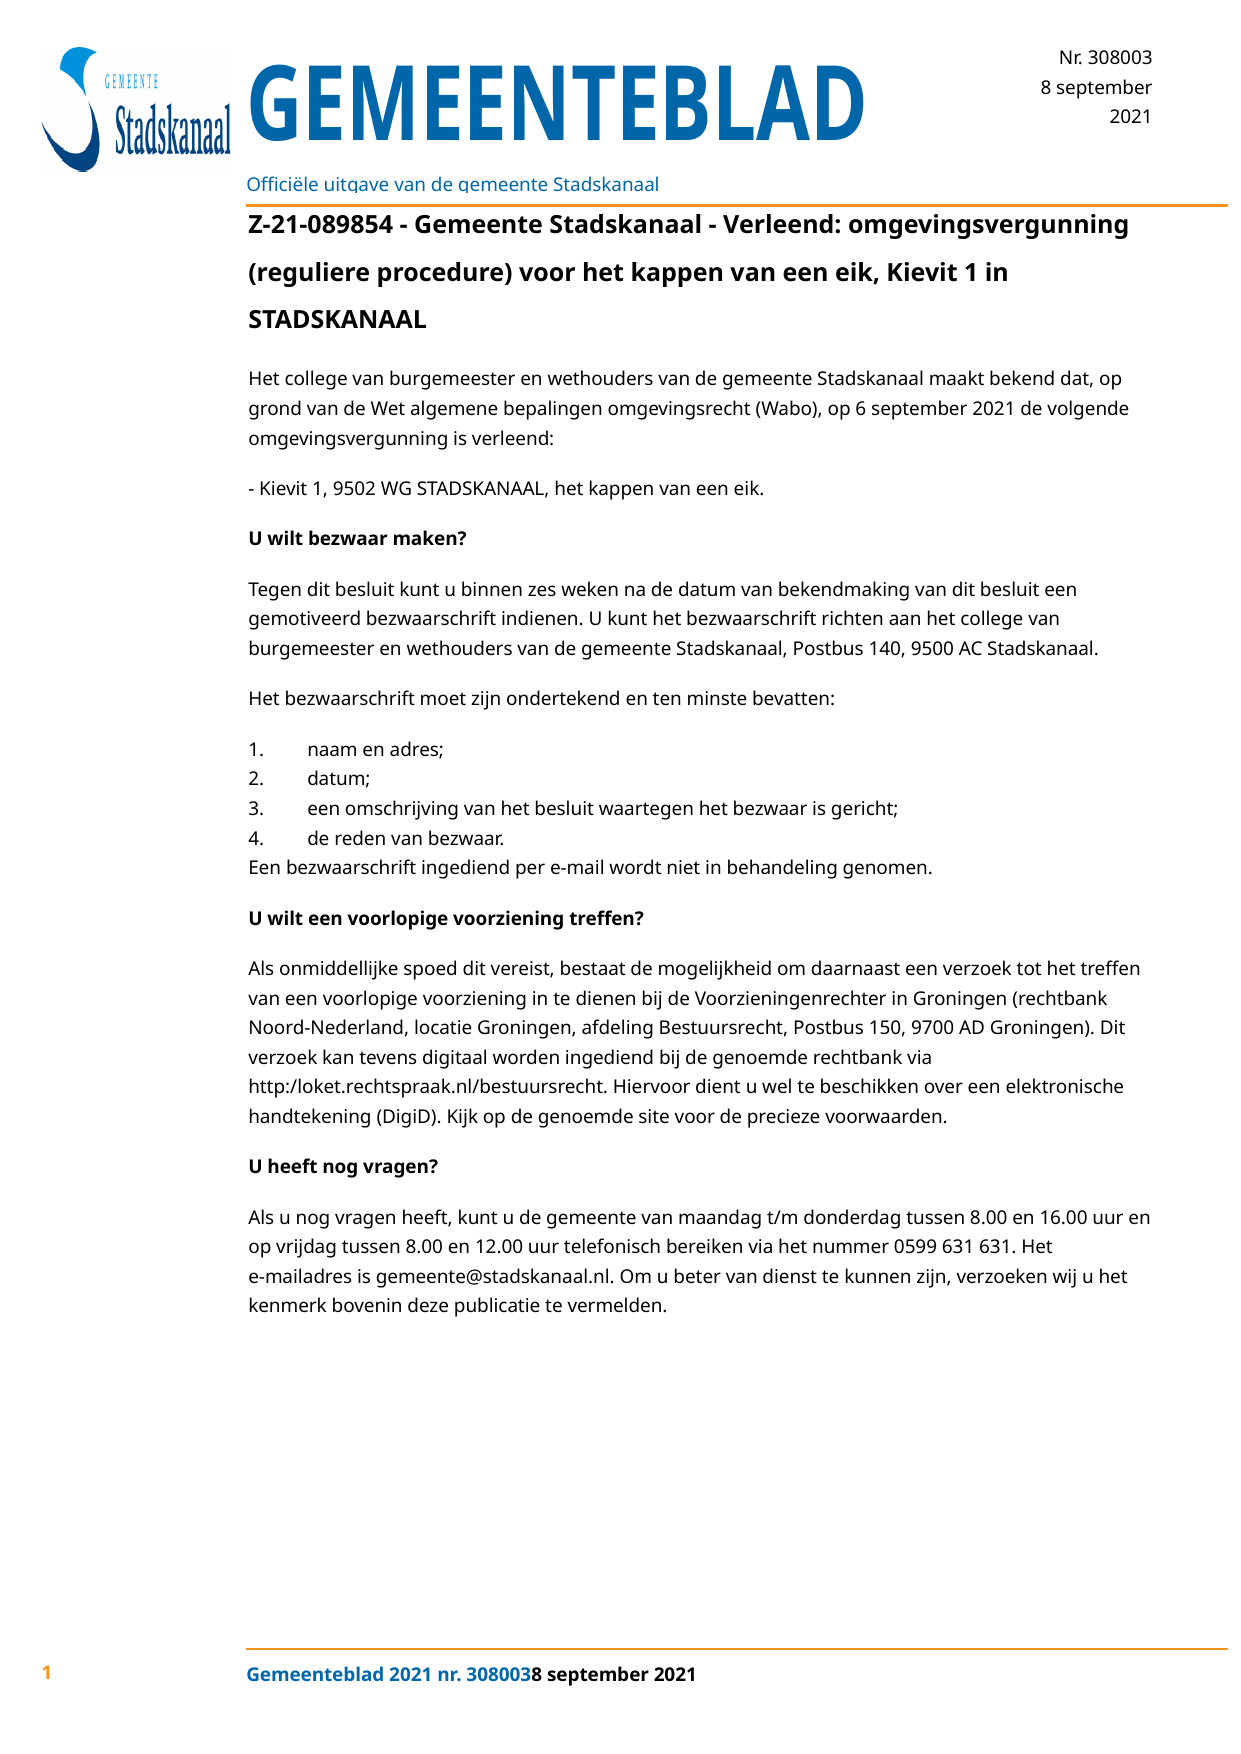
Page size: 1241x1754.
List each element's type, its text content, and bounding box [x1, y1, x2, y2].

text Een bezwaarschrift ingediend per e-mail wordt niet in behandeling genomen. [248, 854, 1152, 880]
text Het college van burgemeester en wethouders van de gemeente Stadskanaal maakt bekend dat, op grond van de Wet algemene bepalingen omgevingsrecht (Wabo), op 6 september 2021 de volgende omgevingsvergunning is verleend: [248, 366, 1152, 450]
text Tegen dit besluit kunt u binnen zes weken na de datum van bekendmaking van dit besluit een gemotiveerd bezwaarschrift indienen. U kunt het bezwaarschrift richten aan het college van burgemeester en wethouders van de gemeente Stadskanaal, Postbus 140, 9500 AC Stadskanaal. [248, 576, 1152, 661]
text Als onmiddellijke spoed dit vereist, bestaat de mogelijkheid om daarnaast een verzoek tot het treffen van een voorlopige voorziening in te dienen bij de Voorzieningenrechter in Groningen (rechtbank Noord-Nederland, locatie Groningen, afdeling Bestuursrecht, Postbus 150, 9700 AD Groningen). Dit verzoek kan tevens digitaal worden ingediend bij de genoemde rechtbank via http:/loket.rechtspraak.nl/bestuursrecht. Hiervoor dient u wel te beschikken over een elektronische handtekening (DigiD). Kijk op de genoemde site voor de precieze voorwaarden. [248, 955, 1152, 1129]
list een omschrijving van het besluit waartegen het bezwaar is gericht; [248, 795, 1152, 821]
text Het bezwaarschrift moet zijn ondertekend en ten minste bevatten: [248, 686, 1152, 711]
list naam en adres; [248, 736, 1152, 762]
list datum; [248, 766, 1152, 791]
text Z-21-089854 - Gemeente Stadskanaal - Verleend: omgevingsvergunning (reguliere procedure) voor het kappen van een eik, Kievit 1 in STADSKANAAL [248, 207, 1152, 336]
text Als u nog vragen heeft, kunt u de gemeente van maandag t/m donderdag tussen 8.00 en 16.00 uur en op vrijdag tussen 8.00 en 12.00 uur telefonisch bereiken via het nummer 0599 631 631. Het e‑mailadres is gemeente@stadskanaal.nl. Om u beter van dienst te kunnen zijn, verzoeken wij u het kenmerk bovenin deze publicatie te vermelden. [248, 1204, 1152, 1318]
picture [41, 47, 231, 172]
text U wilt bezwaar maken? [248, 526, 1152, 551]
text U wilt een voorlopige voorziening treffen? [248, 905, 1152, 930]
text - Kievit 1, 9502 WG STADSKANAAL, het kappen van een eik. [248, 475, 1152, 501]
list de reden van bezwaar. [248, 825, 1152, 850]
text U heeft nog vragen? [248, 1153, 1152, 1179]
